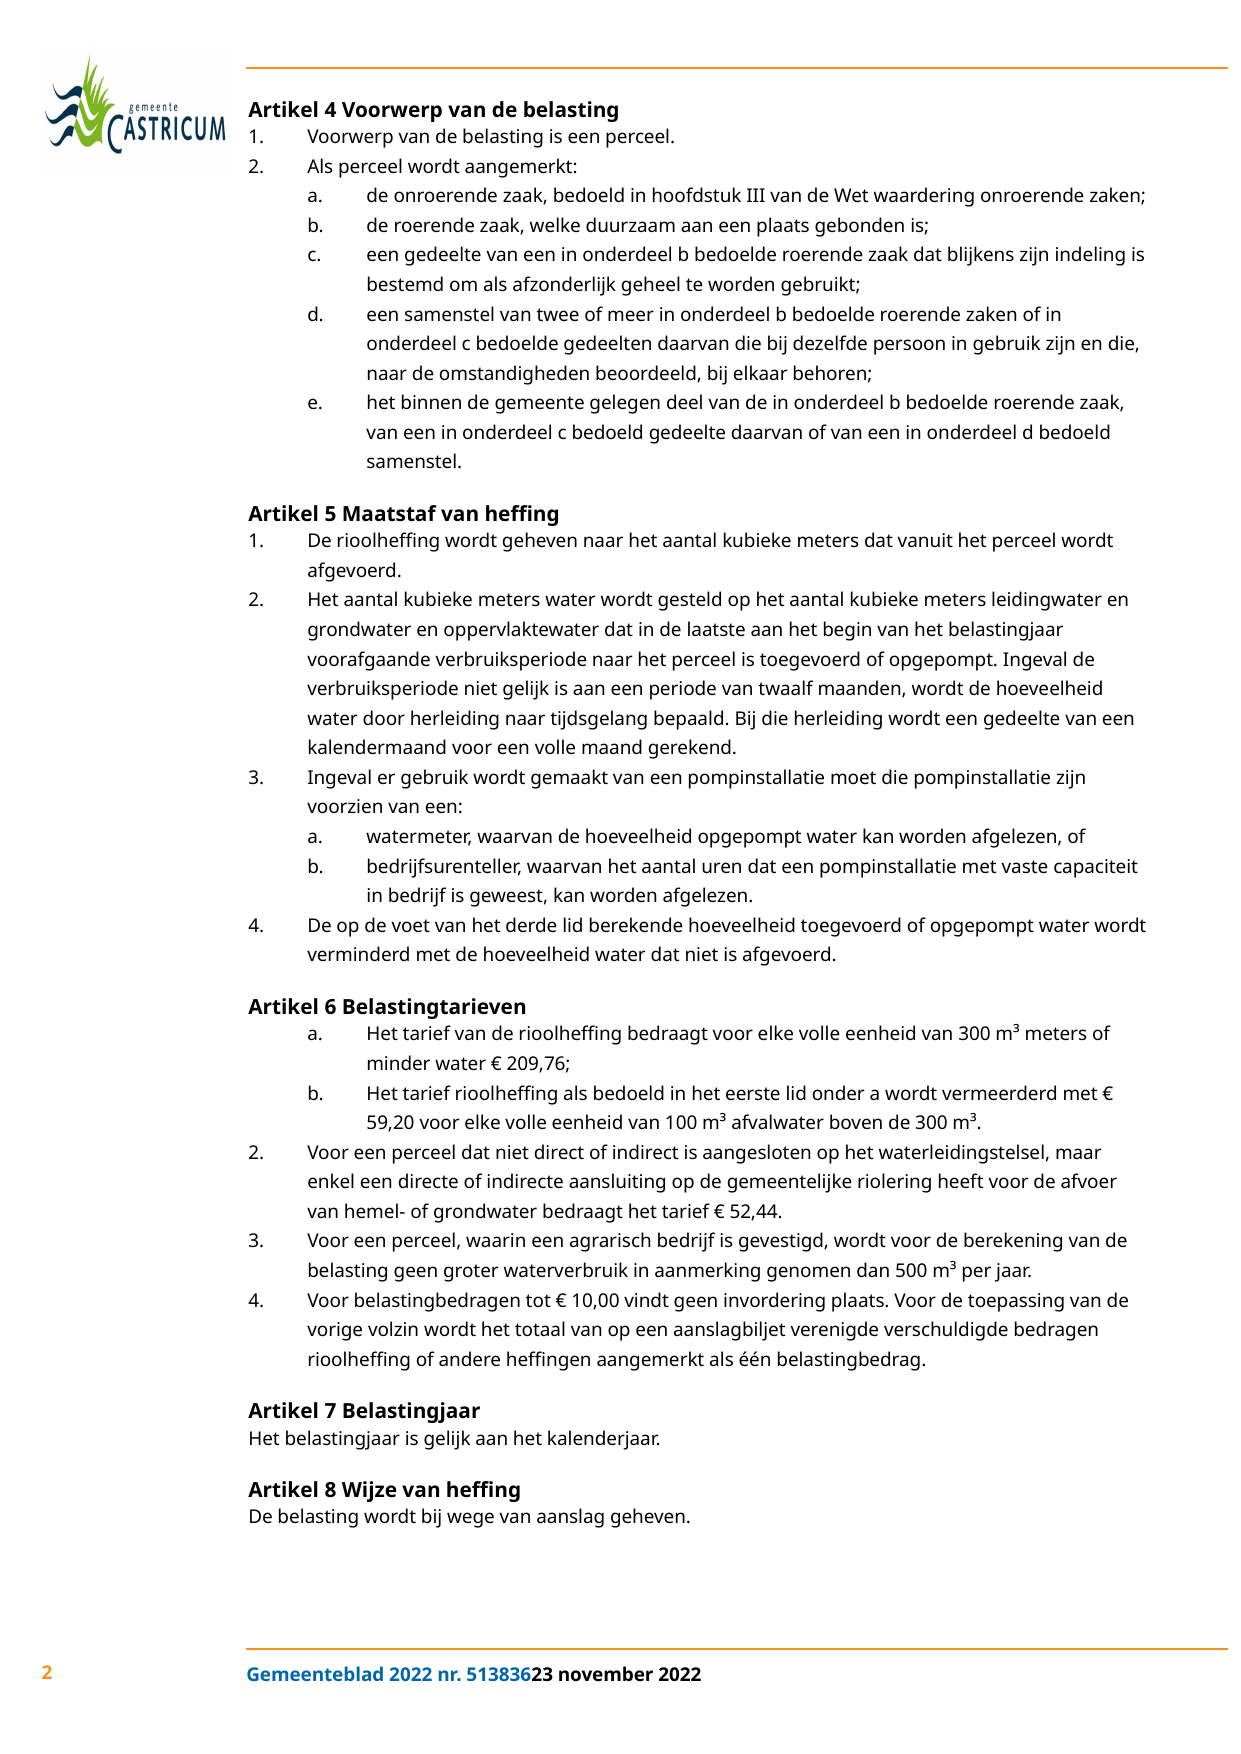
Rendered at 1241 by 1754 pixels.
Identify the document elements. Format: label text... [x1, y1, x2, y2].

list Ingeval er gebruik wordt gemaakt van een pompinstallatie moet die pompinstallatie zijn voorzien van een: [248, 764, 1152, 819]
list het binnen de gemeente gelegen deel van de in onderdeel b bedoelde roerende zaak, van een in onderdeel c bedoeld gedeelte daarvan of van een in onderdeel d bedoeld samenstel. [307, 389, 1152, 474]
list de onroerende zaak, bedoeld in hoofdstuk III van de Wet waardering onroerende zaken; [307, 182, 1152, 208]
list Als perceel wordt aangemerkt: [248, 153, 1152, 178]
list Voorwerp van de belasting is een perceel. [248, 123, 1152, 149]
text Artikel 7 Belastingjaar [248, 1396, 1152, 1425]
list Het aantal kubieke meters water wordt gesteld op het aantal kubieke meters leidingwater en grondwater en oppervlaktewater dat in de laatste aan het begin van het belastingjaar voorafgaande verbruiksperiode naar het perceel is toegevoerd of opgepompt. Ingeval de verbruiksperiode niet gelijk is aan een periode van twaalf maanden, wordt de hoeveelheid water door herleiding naar tijdsgelang bepaald. Bij die herleiding wordt een gedeelte van een kalendermaand voor een volle maand gerekend. [248, 587, 1152, 760]
list De rioolheffing wordt geheven naar het aantal kubieke meters dat vanuit het perceel wordt afgevoerd. [248, 527, 1152, 583]
list een samenstel van twee of meer in onderdeel b bedoelde roerende zaken of in onderdeel c bedoelde gedeelten daarvan die bij dezelfde persoon in gebruik zijn en die, naar de omstandigheden beoordeeld, bij elkaar behoren; [307, 301, 1152, 386]
list De op de voet van het derde lid berekende hoeveelheid toegevoerd of opgepompt water wordt verminderd met de hoeveelheid water dat niet is afgevoerd. [248, 912, 1152, 967]
list Voor een perceel dat niet direct of indirect is aangesloten op het waterleidingstelsel, maar enkel een directe of indirecte aansluiting op de gemeentelijke riolering heeft voor de afvoer van hemel- of grondwater bedraagt het tarief € 52,44. [248, 1139, 1152, 1224]
text Artikel 6 Belastingtarieven [248, 992, 1152, 1021]
list watermeter, waarvan de hoeveelheid opgepompt water kan worden afgelezen, of [307, 823, 1152, 849]
list Voor belastingbedragen tot € 10,00 vindt geen invordering plaats. Voor de toepassing van de vorige volzin wordt het totaal van op een aanslagbiljet verenigde verschuldigde bedragen rioolheffing of andere heffingen aangemerkt als één belastingbedrag. [248, 1287, 1152, 1372]
text Artikel 4 Voorwerp van de belasting [248, 95, 1152, 123]
list Het tarief van de rioolheffing bedraagt voor elke volle eenheid van 300 m³ meters of minder water € 209,76; [307, 1021, 1152, 1076]
text Artikel 8 Wijze van heffing [248, 1475, 1152, 1504]
text Het belastingjaar is gelijk aan het kalenderjaar. [248, 1425, 1152, 1451]
list een gedeelte van een in onderdeel b bedoelde roerende zaak dat blijkens zijn indeling is bestemd om als afzonderlijk geheel te worden gebruikt; [307, 242, 1152, 297]
list de roerende zaak, welke duurzaam aan een plaats gebonden is; [307, 212, 1152, 238]
list bedrijfsurenteller, waarvan het aantal uren dat een pompinstallatie met vaste capaciteit in bedrijf is geweest, kan worden afgelezen. [307, 853, 1152, 908]
picture [41, 47, 231, 172]
list Het tarief rioolheffing als bedoeld in het eerste lid onder a wordt vermeerderd met € 59,20 voor elke volle eenheid van 100 m³ afvalwater boven de 300 m³. [307, 1080, 1152, 1135]
text De belasting wordt bij wege van aanslag geheven. [248, 1504, 1152, 1529]
text Artikel 5 Maatstaf van heffing [248, 499, 1152, 527]
list Voor een perceel, waarin een agrarisch bedrijf is gevestigd, wordt voor de berekening van de belasting geen groter waterverbruik in aanmerking genomen dan 500 m³ per jaar. [248, 1228, 1152, 1283]
